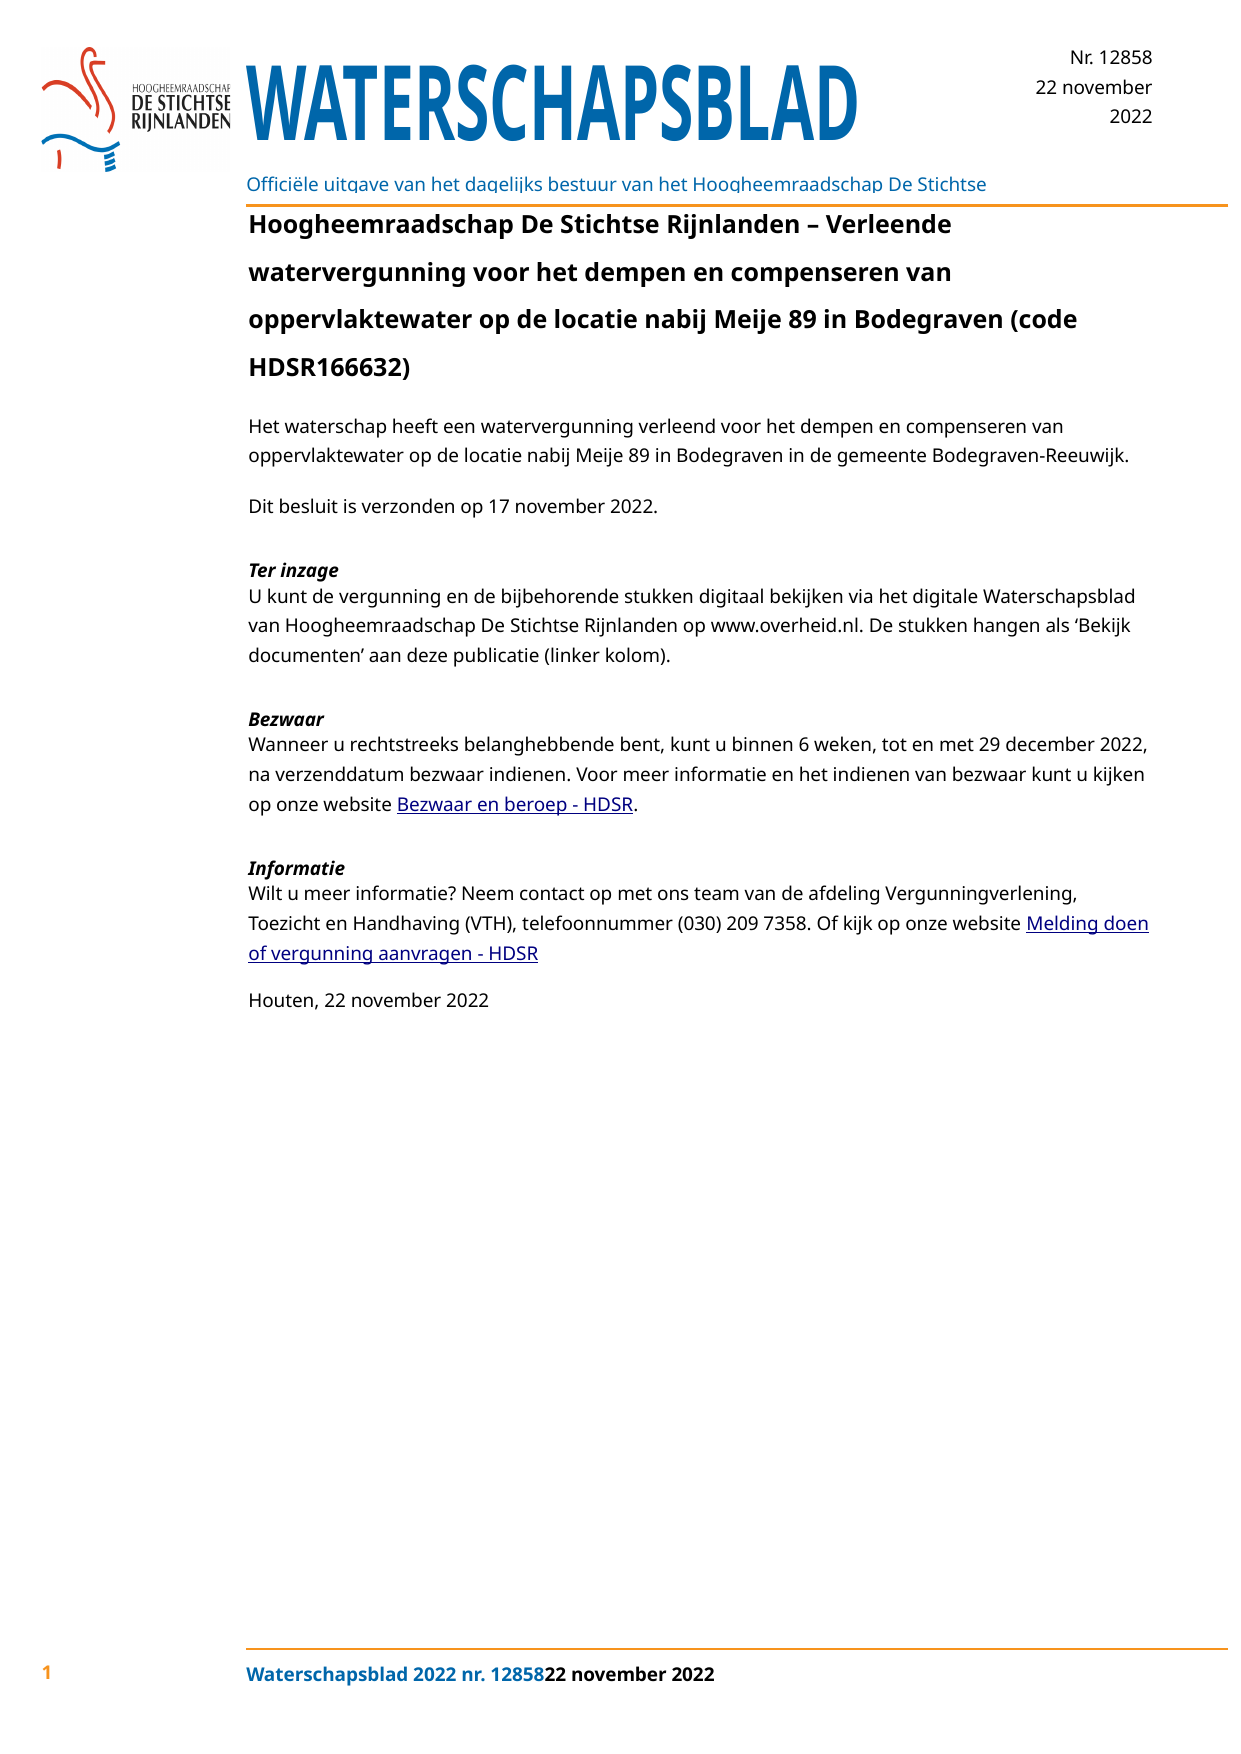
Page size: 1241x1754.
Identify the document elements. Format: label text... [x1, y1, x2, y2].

text Informatie [248, 855, 1152, 881]
text Bezwaar [248, 706, 1152, 732]
text U kunt de vergunning en de bijbehorende stukken digitaal bekijken via het digitale Waterschapsblad van Hoogheemraadschap De Stichtse Rijnlanden op www.overheid.nl. De stukken hangen als ‘Bekijk documenten’ aan deze publicatie (linker kolom). [248, 583, 1152, 668]
picture [41, 47, 231, 172]
text Dit besluit is verzonden op 17 november 2022. [248, 493, 1152, 519]
text Wanneer u rechtstreeks belanghebbende bent, kunt u binnen 6 weken, tot en met 29 december 2022, na verzenddatum bezwaar indienen. Voor meer informatie en het indienen van bezwaar kunt u kijken op onze website Bezwaar en beroep - HDSR. [248, 732, 1152, 817]
text Houten, 22 november 2022 [248, 987, 1152, 1013]
text Ter inzage [248, 557, 1152, 583]
text Hoogheemraadschap De Stichtse Rijnlanden – Verleende watervergunning voor het dempen en compenseren van oppervlaktewater op de locatie nabij Meije 89 in Bodegraven (code HDSR166632) [248, 207, 1152, 384]
text Wilt u meer informatie? Neem contact op met ons team van de afdeling Vergunningverlening, Toezicht en Handhaving (VTH), telefoonnummer (030) 209 7358. Of kijk op onze website Melding doen of vergunning aanvragen - HDSR [248, 881, 1152, 965]
text Het waterschap heeft een watervergunning verleend voor het dempen en compenseren van oppervlaktewater op de locatie nabij Meije 89 in Bodegraven in de gemeente Bodegraven-Reeuwijk. [248, 413, 1152, 468]
